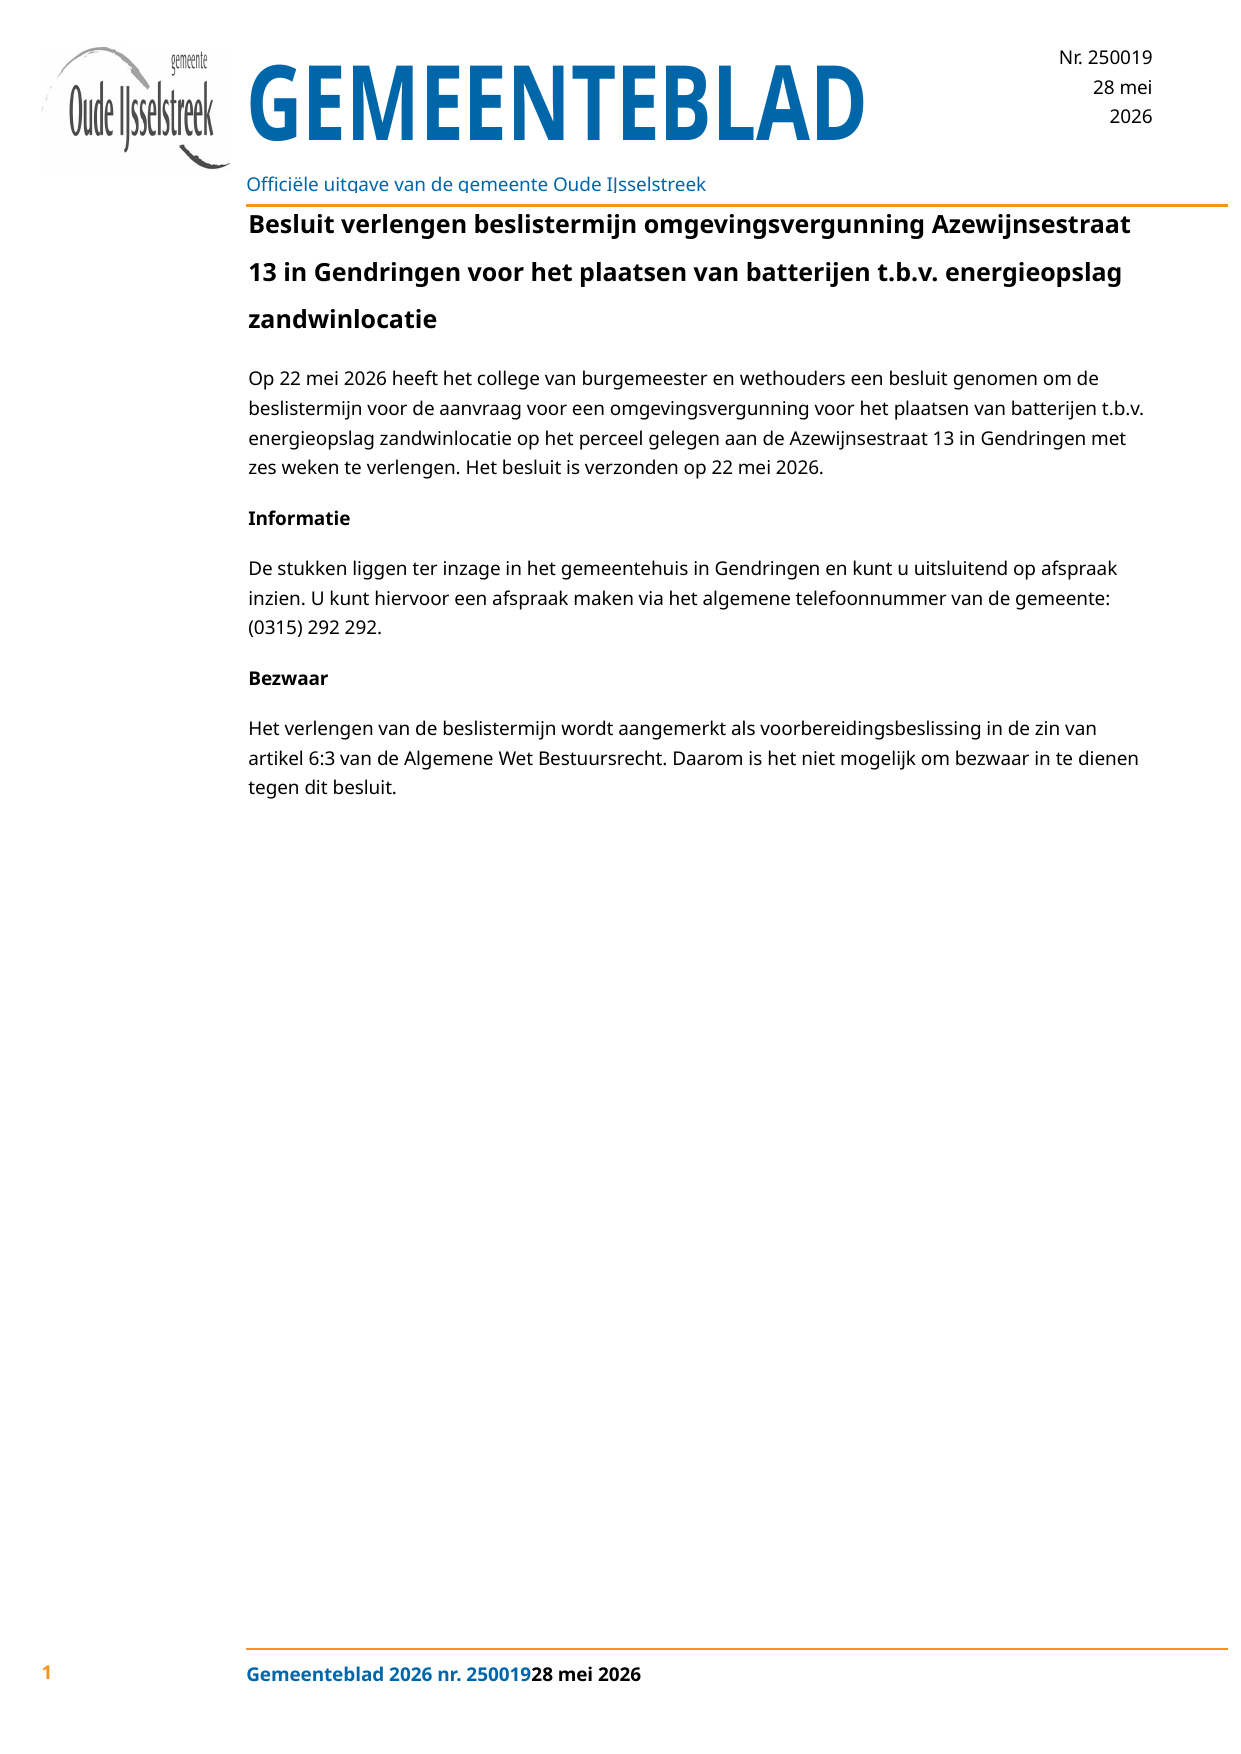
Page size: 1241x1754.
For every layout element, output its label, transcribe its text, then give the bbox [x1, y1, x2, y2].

text De stukken liggen ter inzage in het gemeentehuis in Gendringen en kunt u uitsluitend op afspraak inzien. U kunt hiervoor een afspraak maken via het algemene telefoonnummer van de gemeente: (0315) 292 292. [248, 555, 1152, 640]
text Op 22 mei 2026 heeft het college van burgemeester en wethouders een besluit genomen om de beslistermijn voor de aanvraag voor een omgevingsvergunning voor het plaatsen van batterijen t.b.v. energieopslag zandwinlocatie op het perceel gelegen aan de Azewijnsestraat 13 in Gendringen met zes weken te verlengen. Het besluit is verzonden op 22 mei 2026. [248, 366, 1152, 480]
picture [41, 47, 231, 172]
text Het verlengen van de beslistermijn wordt aangemerkt als voorbereidingsbeslissing in de zin van artikel 6:3 van de Algemene Wet Bestuursrecht. Daarom is het niet mogelijk om bezwaar in te dienen tegen dit besluit. [248, 715, 1152, 800]
text Bezwaar [248, 665, 1152, 690]
text Informatie [248, 505, 1152, 530]
text Besluit verlengen beslistermijn omgevingsvergunning Azewijnsestraat 13 in Gendringen voor het plaatsen van batterijen t.b.v. energieopslag zandwinlocatie [248, 207, 1152, 336]
